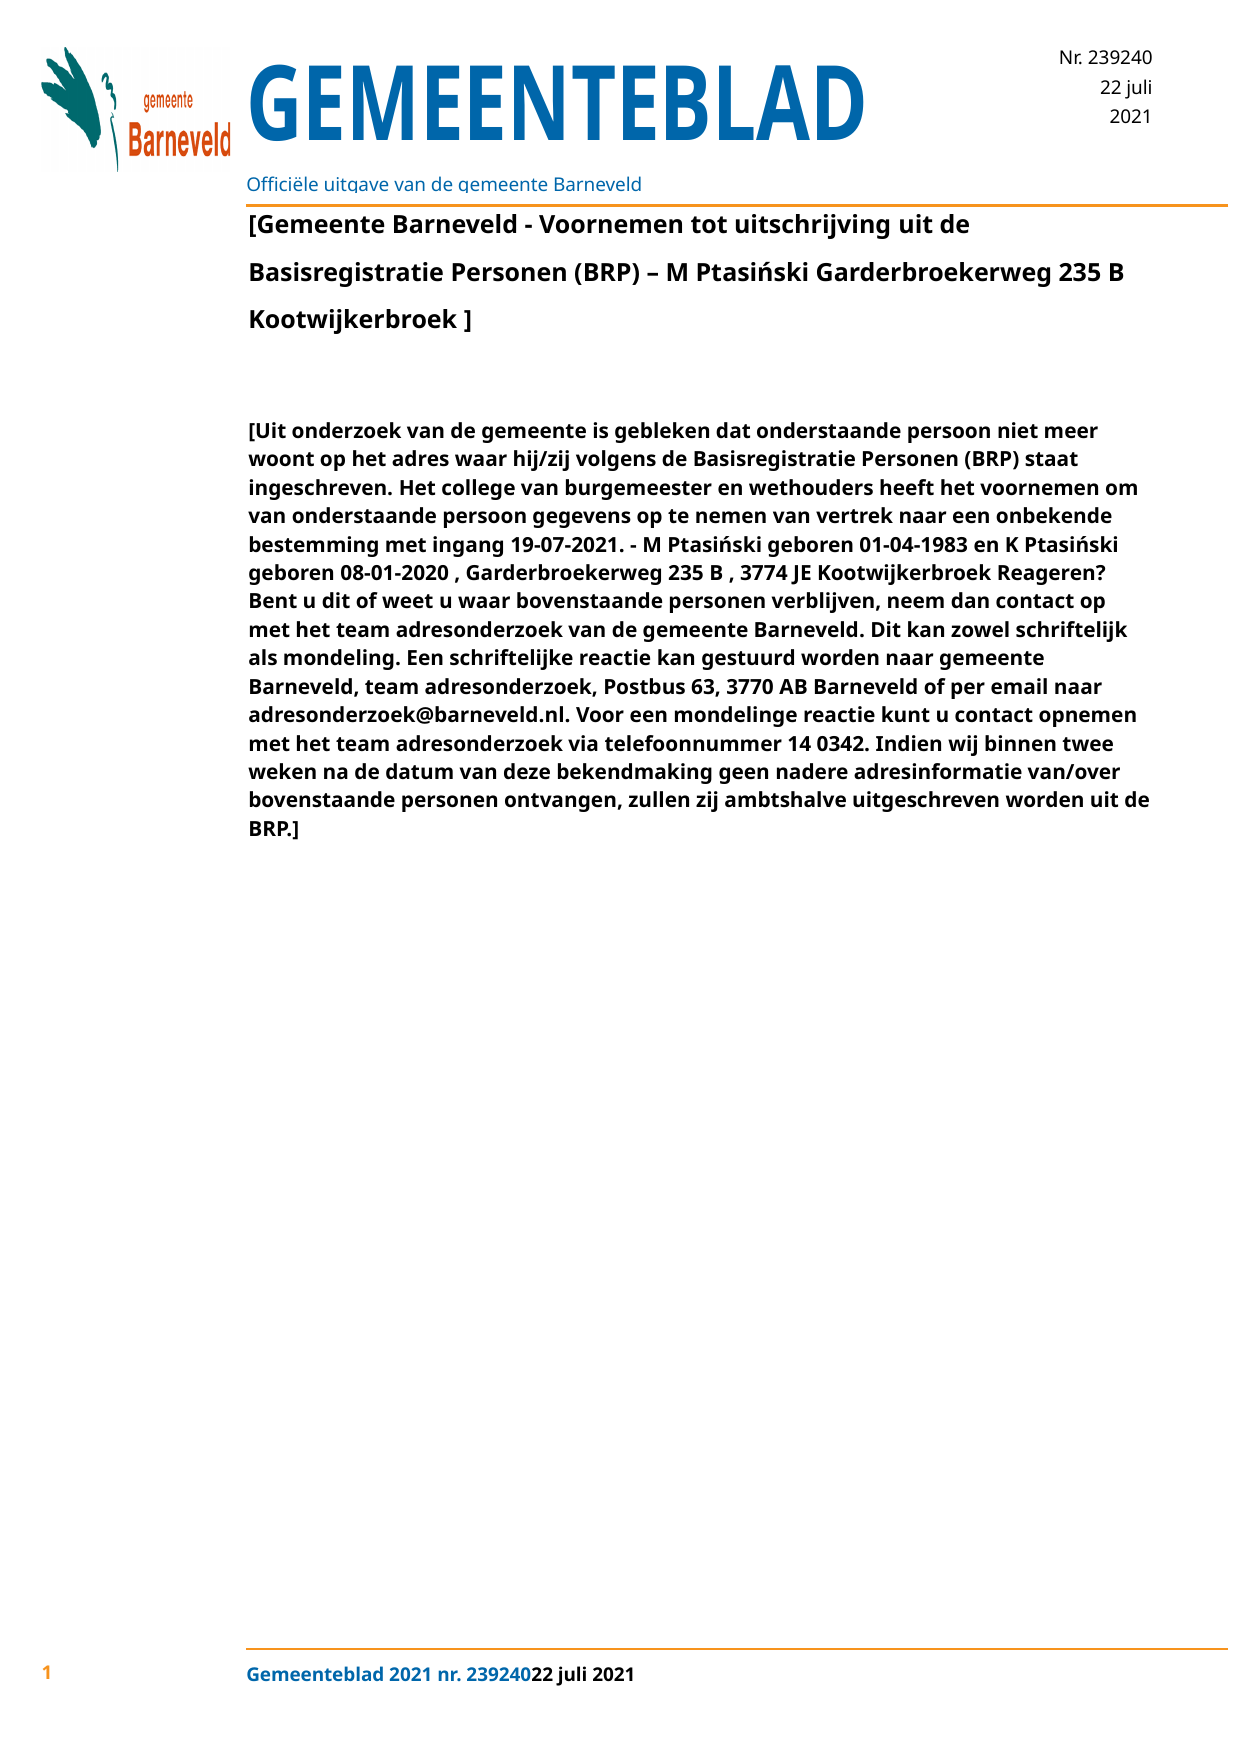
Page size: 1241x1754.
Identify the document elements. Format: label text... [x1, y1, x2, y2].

text [Uit onderzoek van de gemeente is gebleken dat onderstaande persoon niet meer woont op het adres waar hij/zij volgens de Basisregistratie Personen (BRP) staat ingeschreven. Het college van burgemeester en wethouders heeft het voornemen om van onderstaande persoon gegevens op te nemen van vertrek naar een onbekende bestemming met ingang 19-07-2021. - M Ptasiński geboren 01-04-1983 en K Ptasiński geboren 08-01-2020 , Garderbroekerweg 235 B , 3774 JE Kootwijkerbroek Reageren?Bent u dit of weet u waar bovenstaande personen verblijven, neem dan contact op met het team adresonderzoek van de gemeente Barneveld. Dit kan zowel schriftelijk als mondeling. Een schriftelijke reactie kan gestuurd worden naar gemeente Barneveld, team adresonderzoek, Postbus 63, 3770 AB Barneveld of per email naar adresonderzoek@barneveld.nl. Voor een mondelinge reactie kunt u contact opnemen met het team adresonderzoek via telefoonnummer 14 0342. Indien wij binnen twee weken na de datum van deze bekendmaking geen nadere adresinformatie van/over bovenstaande personen ontvangen, zullen zij ambtshalve uitgeschreven worden uit de BRP.] [248, 416, 1152, 842]
picture [41, 47, 231, 172]
text [Gemeente Barneveld - Voornemen tot uitschrijving uit de Basisregistratie Personen (BRP) – M Ptasiński Garderbroekerweg 235 B Kootwijkerbroek ] [248, 207, 1152, 336]
